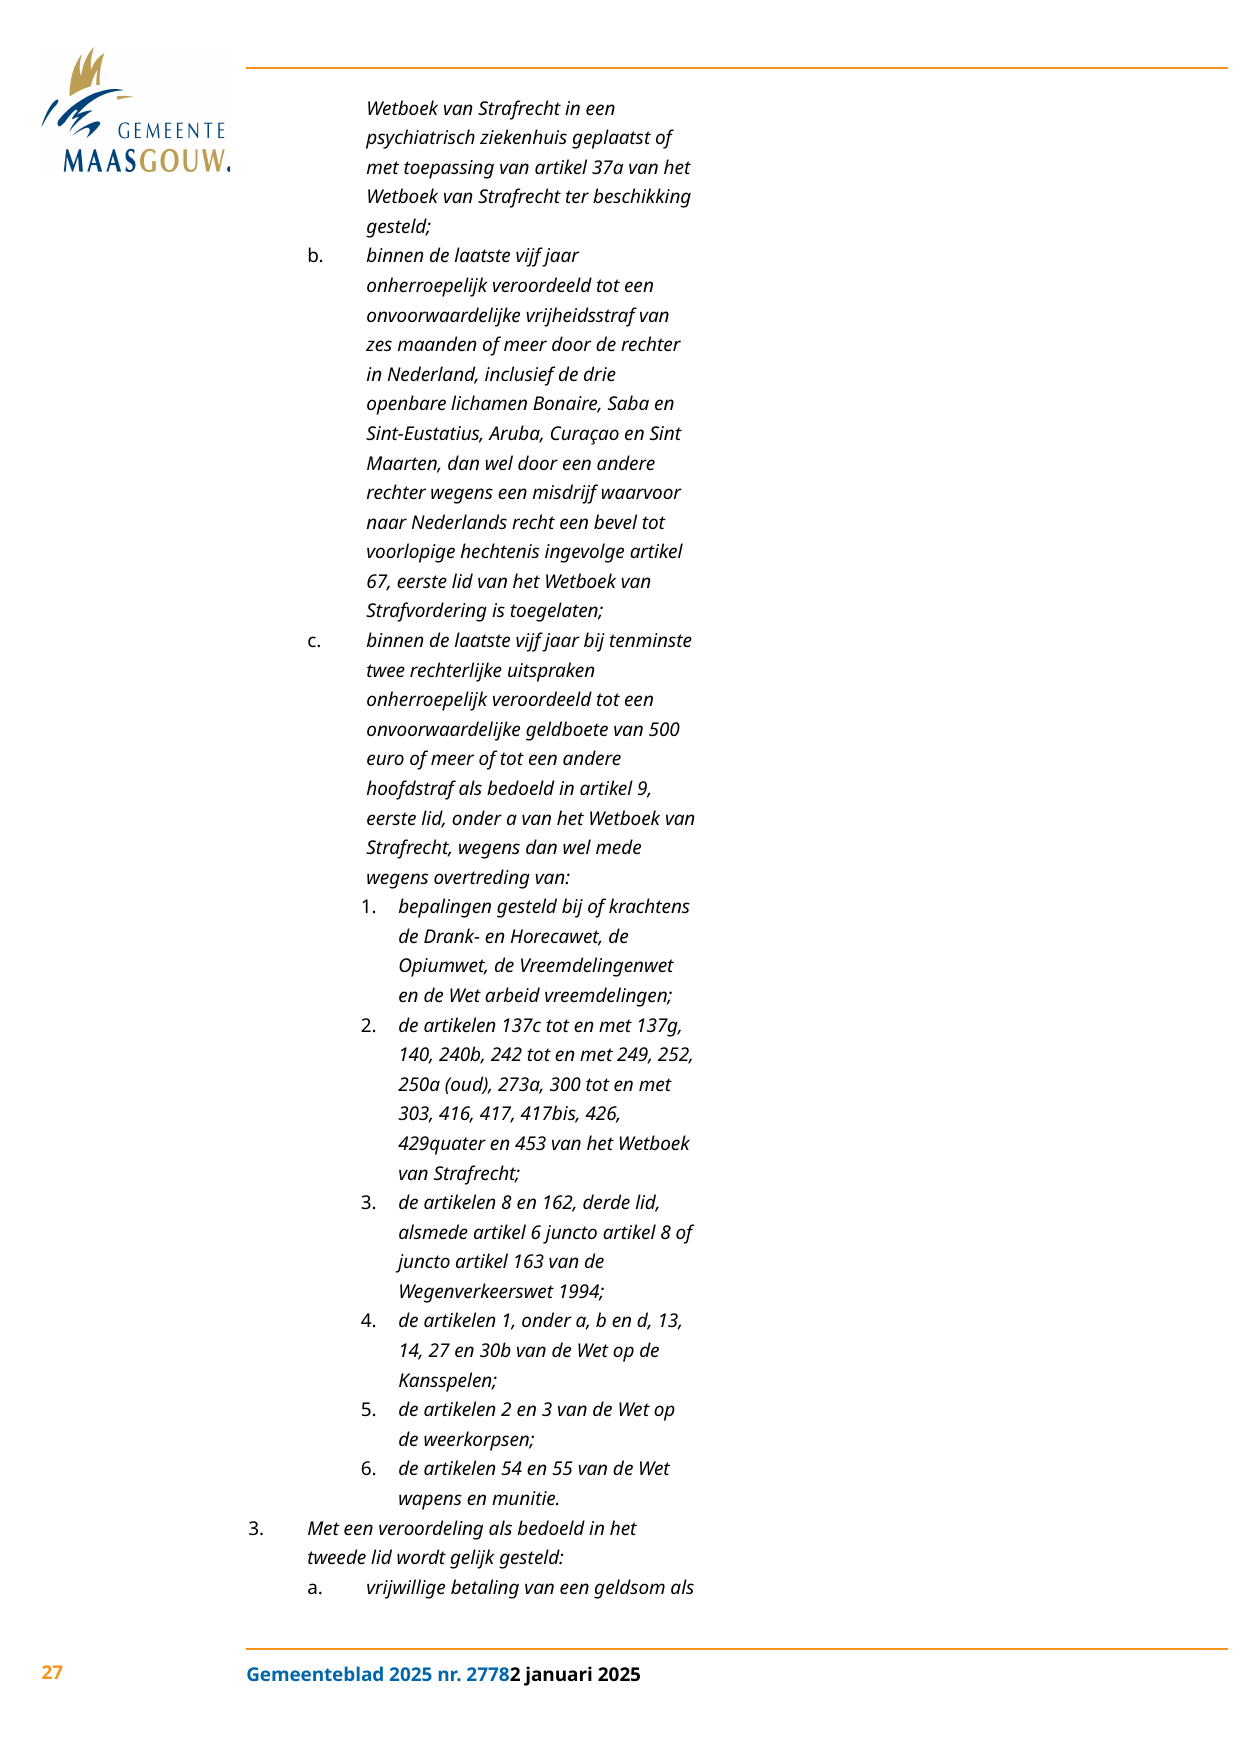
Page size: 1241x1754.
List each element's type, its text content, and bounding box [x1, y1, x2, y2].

picture [41, 47, 231, 172]
table_cell [700, 95, 1152, 1600]
table_cell Wetboek van Strafrecht in een psychiatrisch ziekenhuis geplaatst of met toepassing van artikel 37a van het Wetboek van Strafrecht ter beschikking gesteld; binnen de laatste vijf jaar onherroepelijk veroordeeld tot een onvoorwaardelijke vrijheidsstraf van zes maanden of meer door de rechter in Nederland, inclusief de drie openbare lichamen Bonaire, Saba en Sint-Eustatius, Aruba, Curaçao en Sint Maarten, dan wel door een andere rechter wegens een misdrijf waarvoor naar Nederlands recht een bevel tot voorlopige hechtenis ingevolge artikel 67, eerste lid van het Wetboek van Strafvordering is toegelaten; binnen de laatste vijf jaar bij tenminste twee rechterlijke uitspraken onherroepelijk veroordeeld tot een onvoorwaardelijke geldboete van 500 euro of meer of tot een andere hoofdstraf als bedoeld in artikel 9, eerste lid, onder a van het Wetboek van Strafrecht, wegens dan wel mede wegens overtreding van: bepalingen gesteld bij of krachtens de Drank- en Horecawet, de Opiumwet, de Vreemdelingenwet en de Wet arbeid vreemdelingen; de artikelen 137c tot en met 137g, 140, 240b, 242 tot en met 249, 252, 250a (oud), 273a, 300 tot en met 303, 416, 417, 417bis, 426, 429quater en 453 van het Wetboek van Strafrecht; de artikelen 8 en 162, derde lid, alsmede artikel 6 juncto artikel 8 of juncto artikel 163 van de Wegenverkeerswet 1994; de artikelen 1, onder a, b en d, 13, 14, 27 en 30b van de Wet op de Kansspelen; de artikelen 2 en 3 van de Wet op de weerkorpsen; de artikelen 54 en 55 van de Wet wapens en munitie. Met een veroordeling als bedoeld in het tweede lid wordt gelijk gesteld: vrijwillige betaling van een geldsom als [248, 95, 700, 1600]
